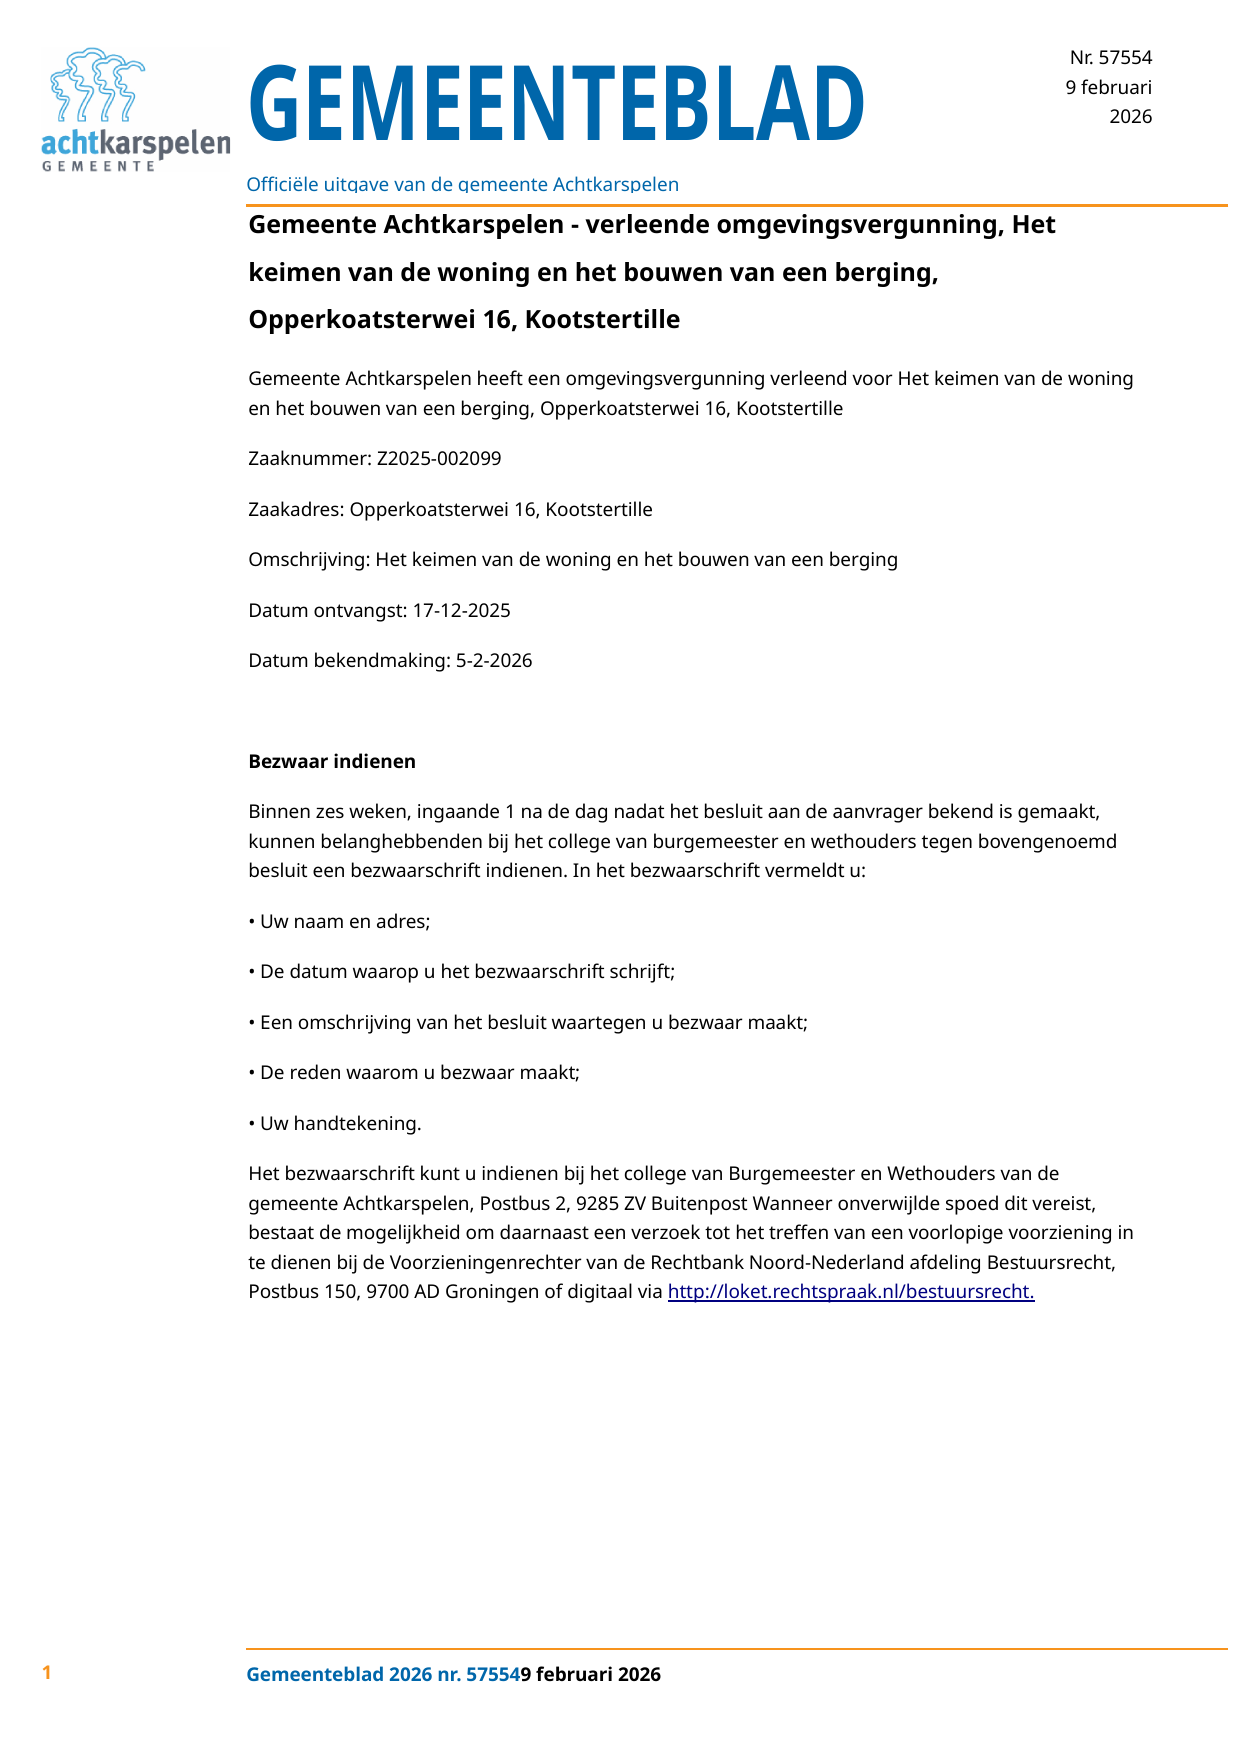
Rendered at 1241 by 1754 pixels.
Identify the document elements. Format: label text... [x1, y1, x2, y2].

text Omschrijving: Het keimen van de woning en het bouwen van een berging [248, 546, 1152, 572]
text • Uw handtekening. [248, 1110, 1152, 1135]
text Datum bekendmaking: 5-2-2026 [248, 647, 1152, 673]
text • Uw naam en adres; [248, 908, 1152, 934]
text Datum ontvangst: 17-12-2025 [248, 597, 1152, 622]
text • Een omschrijving van het besluit waartegen u bezwaar maakt; [248, 1009, 1152, 1034]
text • De reden waarom u bezwaar maakt; [248, 1059, 1152, 1085]
text Gemeente Achtkarspelen - verleende omgevingsvergunning, Het keimen van de woning en het bouwen van een berging, Opperkoatsterwei 16, Kootstertille [248, 207, 1152, 336]
text Het bezwaarschrift kunt u indienen bij het college van Burgemeester en Wethouders van de gemeente Achtkarspelen, Postbus 2, 9285 ZV Buitenpost Wanneer onverwijlde spoed dit vereist, bestaat de mogelijkheid om daarnaast een verzoek tot het treffen van een voorlopige voorziening in te dienen bij de Voorzieningenrechter van de Rechtbank Noord-Nederland afdeling Bestuursrecht, Postbus 150, 9700 AD Groningen of digitaal via http://loket.rechtspraak.nl/bestuursrecht. [248, 1160, 1152, 1304]
text Bezwaar indienen [248, 748, 1152, 774]
text Gemeente Achtkarspelen heeft een omgevingsvergunning verleend voor Het keimen van de woning en het bouwen van een berging, Opperkoatsterwei 16, Kootstertille [248, 366, 1152, 421]
text Zaaknummer: Z2025-002099 [248, 446, 1152, 471]
text • De datum waarop u het bezwaarschrift schrijft; [248, 958, 1152, 984]
text Binnen zes weken, ingaande 1 na de dag nadat het besluit aan de aanvrager bekend is gemaakt, kunnen belanghebbenden bij het college van burgemeester en wethouders tegen bovengenoemd besluit een bezwaarschrift indienen. In het bezwaarschrift vermeldt u: [248, 798, 1152, 883]
text Zaakadres: Opperkoatsterwei 16, Kootstertille [248, 496, 1152, 522]
picture [41, 47, 231, 172]
